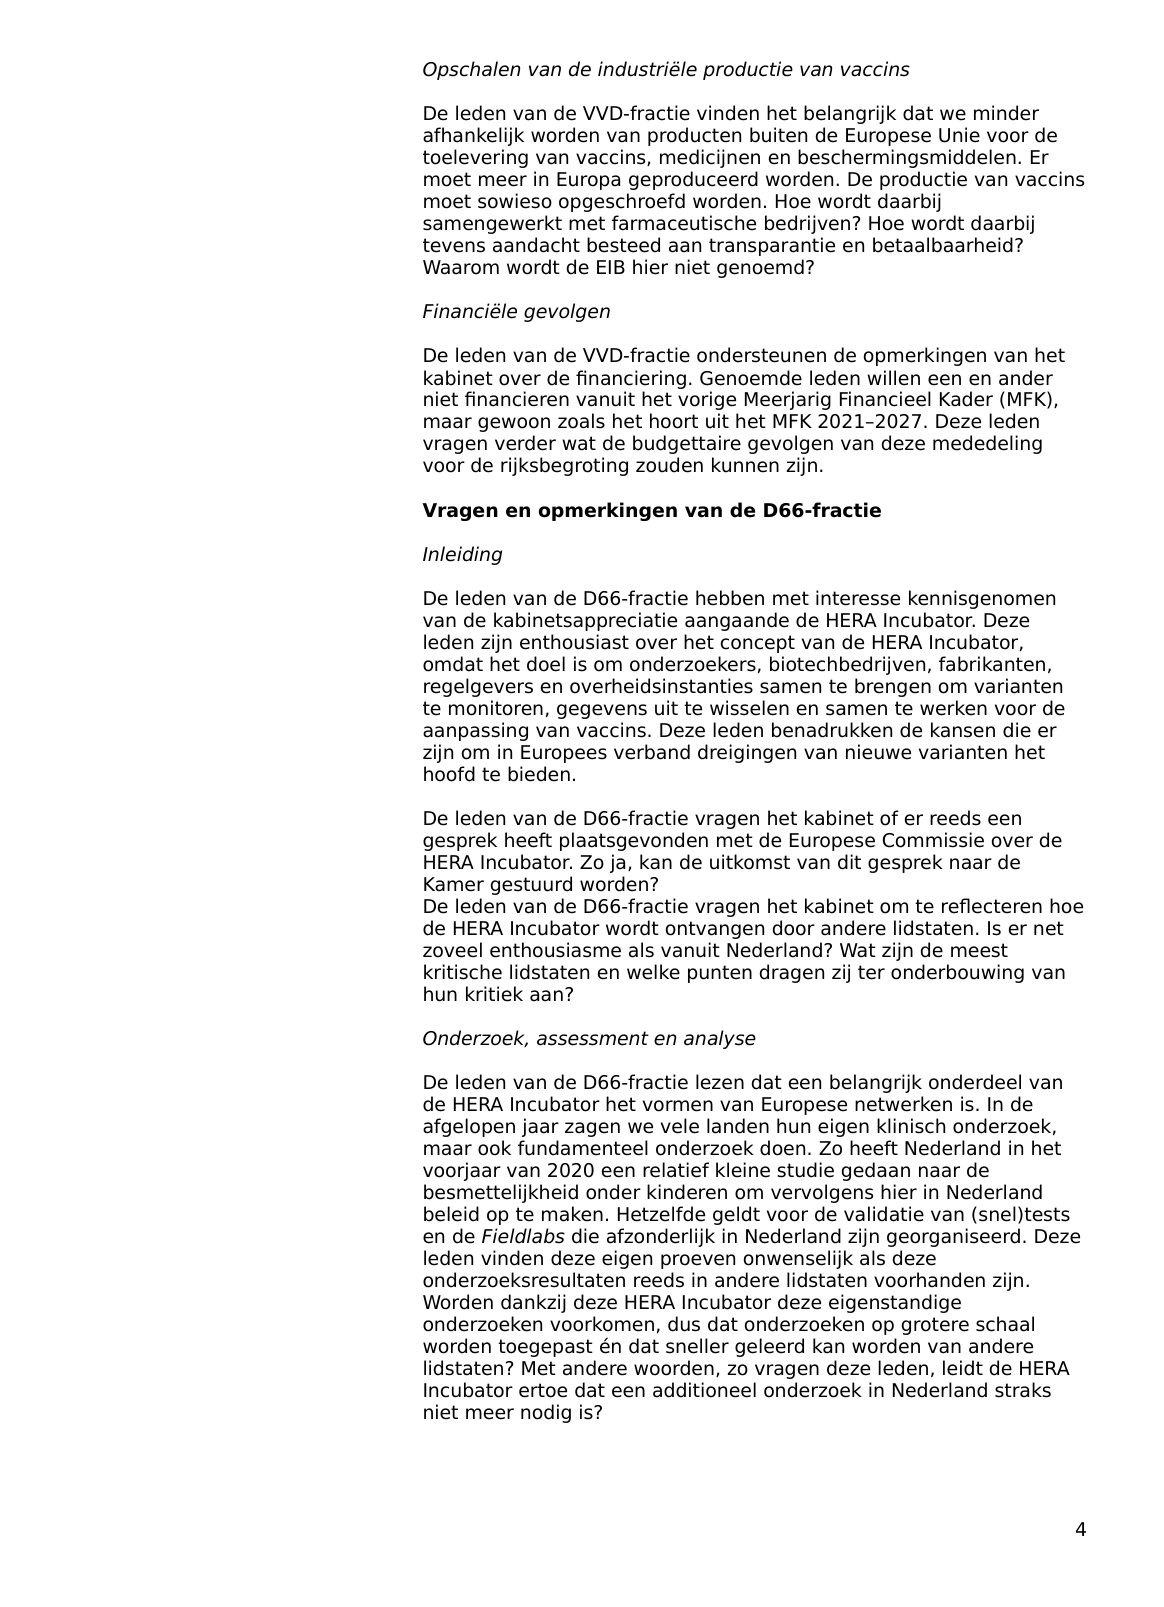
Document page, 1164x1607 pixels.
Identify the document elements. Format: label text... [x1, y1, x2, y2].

text De leden van de D66-fractie hebben met interesse kennisgenomen van de kabinetsappreciatie aangaande de HERA Incubator. Deze leden zijn enthousiast over het concept van de HERA Incubator, omdat het doel is om onderzoekers, biotechbedrijven, fabrikanten, regelgevers en overheidsinstanties samen te brengen om varianten te monitoren, gegevens uit te wisselen en samen te werken voor de aanpassing van vaccins. Deze leden benadrukken de kansen die er zijn om in Europees verband dreigingen van nieuwe varianten het hoofd te bieden. [422, 588, 1087, 786]
subtitle Opschalen van de industriële productie van vaccins [422, 59, 1087, 81]
subtitle Onderzoek, assessment en analyse [422, 1028, 1087, 1050]
text De leden van de D66-fractie vragen het kabinet om te reflecteren hoe de HERA Incubator wordt ontvangen door andere lidstaten. Is er net zoveel enthousiasme als vanuit Nederland? Wat zijn de meest kritische lidstaten en welke punten dragen zij ter onderbouwing van hun kritiek aan? [422, 896, 1087, 1006]
text De leden van de VVD-fractie ondersteunen de opmerkingen van het kabinet over de financiering. Genoemde leden willen een en ander niet financieren vanuit het vorige Meerjarig Financieel Kader (MFK), maar gewoon zoals het hoort uit het MFK 2021–2027. Deze leden vragen verder wat de budgettaire gevolgen van deze mededeling voor de rijksbegroting zouden kunnen zijn. [422, 345, 1087, 477]
subtitle Vragen en opmerkingen van de D66-fractie [422, 499, 1087, 521]
subtitle Financiële gevolgen [422, 301, 1087, 323]
text De leden van de VVD-fractie vinden het belangrijk dat we minder afhankelijk worden van producten buiten de Europese Unie voor de toelevering van vaccins, medicijnen en beschermingsmiddelen. Er moet meer in Europa geproduceerd worden. De productie van vaccins moet sowieso opgeschroefd worden. Hoe wordt daarbij samengewerkt met farmaceutische bedrijven? Hoe wordt daarbij tevens aandacht besteed aan transparantie en betaalbaarheid? Waarom wordt de EIB hier niet genoemd? [422, 103, 1087, 279]
text De leden van de D66-fractie lezen dat een belangrijk onderdeel van de HERA Incubator het vormen van Europese netwerken is. In de afgelopen jaar zagen we vele landen hun eigen klinisch onderzoek, maar ook fundamenteel onderzoek doen. Zo heeft Nederland in het voorjaar van 2020 een relatief kleine studie gedaan naar de besmettelijkheid onder kinderen om vervolgens hier in Nederland beleid op te maken. Hetzelfde geldt voor de validatie van (snel)tests en de Fieldlabs die afzonderlijk in Nederland zijn georganiseerd. Deze leden vinden deze eigen proeven onwenselijk als deze onderzoeksresultaten reeds in andere lidstaten voorhanden zijn. Worden dankzij deze HERA Incubator deze eigenstandige onderzoeken voorkomen, dus dat onderzoeken op grotere schaal worden toegepast én dat sneller geleerd kan worden van andere lidstaten? Met andere woorden, zo vragen deze leden, leidt de HERA Incubator ertoe dat een additioneel onderzoek in Nederland straks niet meer nodig is? [422, 1072, 1087, 1424]
text De leden van de D66-fractie vragen het kabinet of er reeds een gesprek heeft plaatsgevonden met de Europese Commissie over de HERA Incubator. Zo ja, kan de uitkomst van dit gesprek naar de Kamer gestuurd worden? [422, 808, 1087, 896]
subtitle Inleiding [422, 544, 1087, 566]
